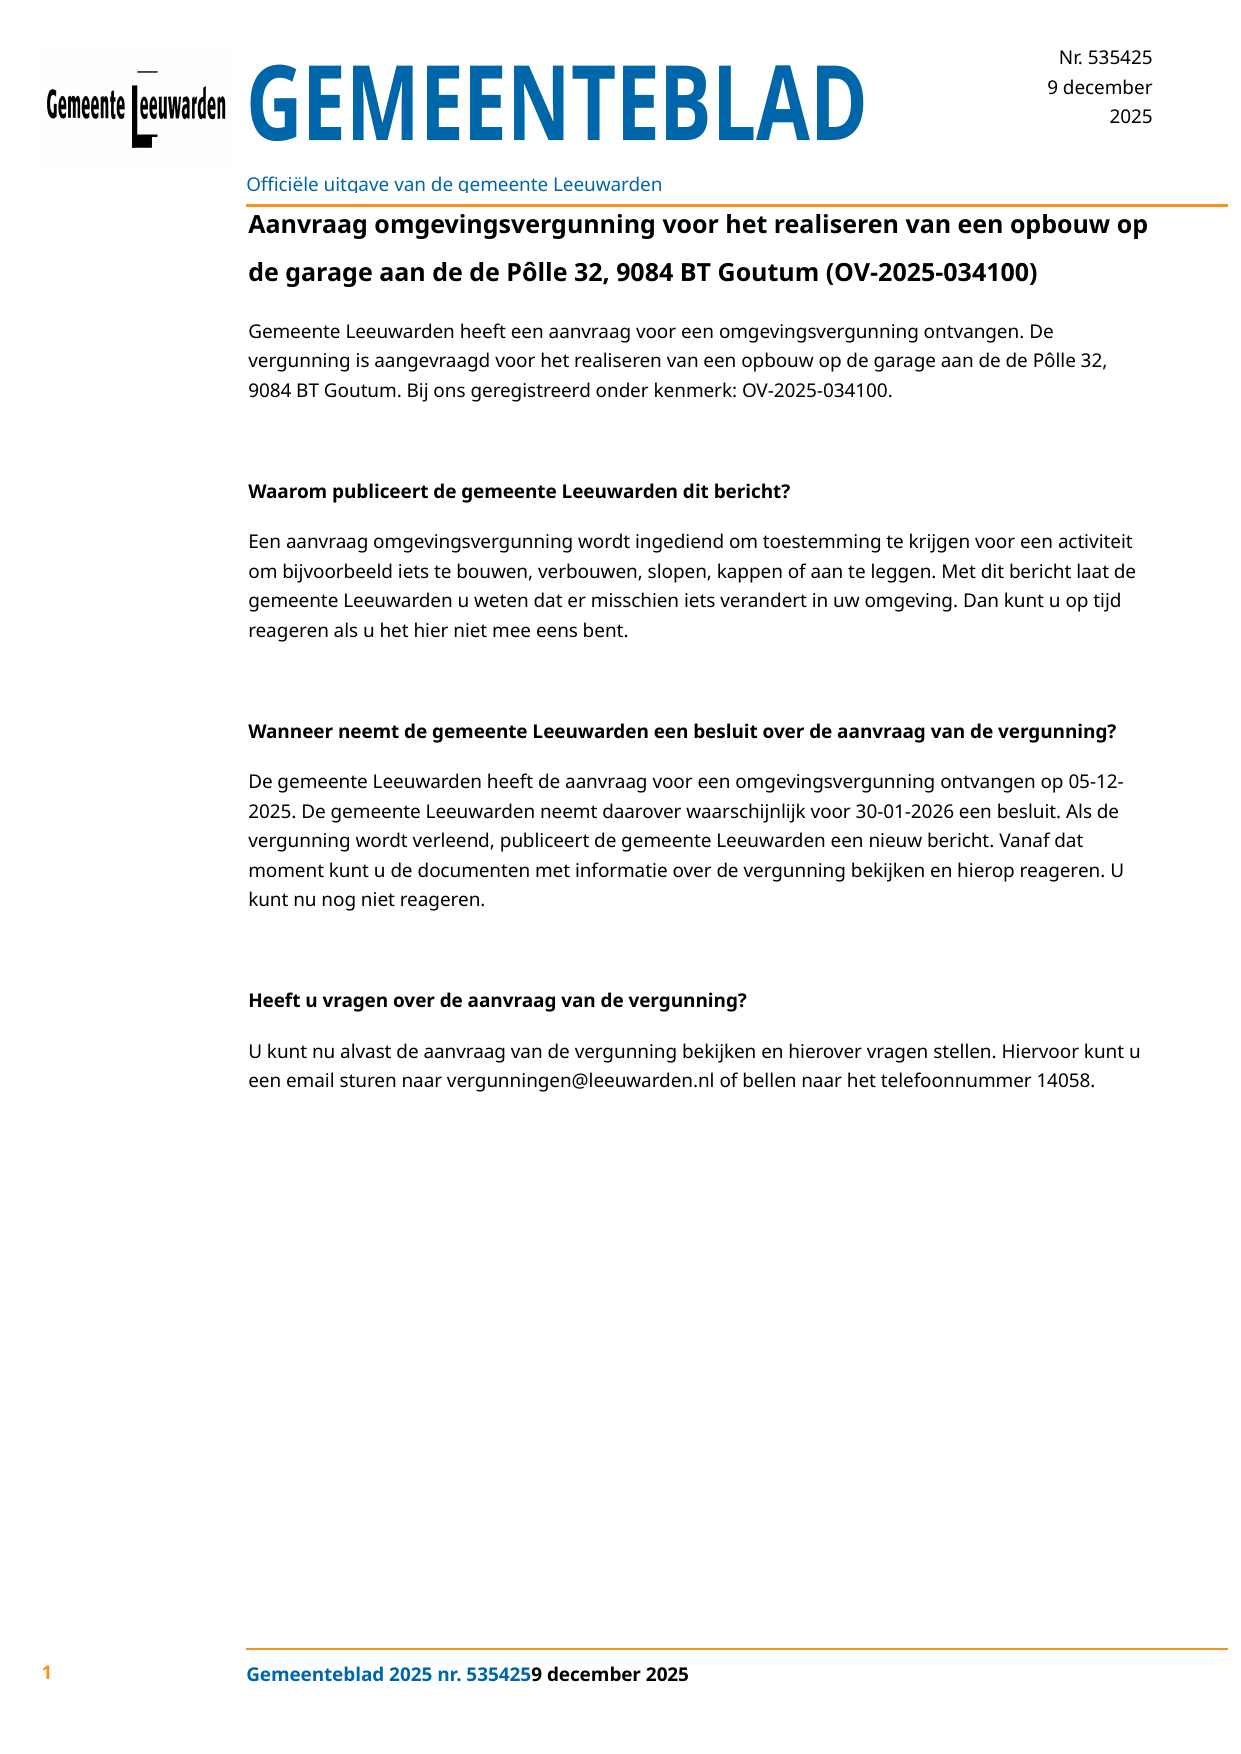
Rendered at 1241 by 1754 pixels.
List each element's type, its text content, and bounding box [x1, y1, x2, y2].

text Wanneer neemt de gemeente Leeuwarden een besluit over de aanvraag van de vergunning? [248, 718, 1152, 744]
text Gemeente Leeuwarden heeft een aanvraag voor een omgevingsvergunning ontvangen. De vergunning is aangevraagd voor het realiseren van een opbouw op de garage aan de de Pôlle 32, 9084 BT Goutum. Bij ons geregistreerd onder kenmerk: OV-2025-034100. [248, 318, 1152, 403]
text Heeft u vragen over de aanvraag van de vergunning? [248, 987, 1152, 1013]
text U kunt nu alvast de aanvraag van de vergunning bekijken en hierover vragen stellen. Hiervoor kunt u een email sturen naar vergunningen@leeuwarden.nl of bellen naar het telefoonnummer 14058. [248, 1038, 1152, 1093]
text De gemeente Leeuwarden heeft de aanvraag voor een omgevingsvergunning ontvangen op 05-12-2025. De gemeente Leeuwarden neemt daarover waarschijnlijk voor 30-01-2026 een besluit. Als de vergunning wordt verleend, publiceert de gemeente Leeuwarden een nieuw bericht. Vanaf dat moment kunt u de documenten met informatie over de vergunning bekijken en hierop reageren. U kunt nu nog niet reageren. [248, 768, 1152, 912]
text Waarom publiceert de gemeente Leeuwarden dit bericht? [248, 478, 1152, 504]
picture [41, 47, 231, 172]
text Aanvraag omgevingsvergunning voor het realiseren van een opbouw op de garage aan de de Pôlle 32, 9084 BT Goutum (OV-2025-034100) [248, 207, 1152, 288]
text Een aanvraag omgevingsvergunning wordt ingediend om toestemming te krijgen voor een activiteit om bijvoorbeeld iets te bouwen, verbouwen, slopen, kappen of aan te leggen. Met dit bericht laat de gemeente Leeuwarden u weten dat er misschien iets verandert in uw omgeving. Dan kunt u op tijd reageren als u het hier niet mee eens bent. [248, 528, 1152, 643]
